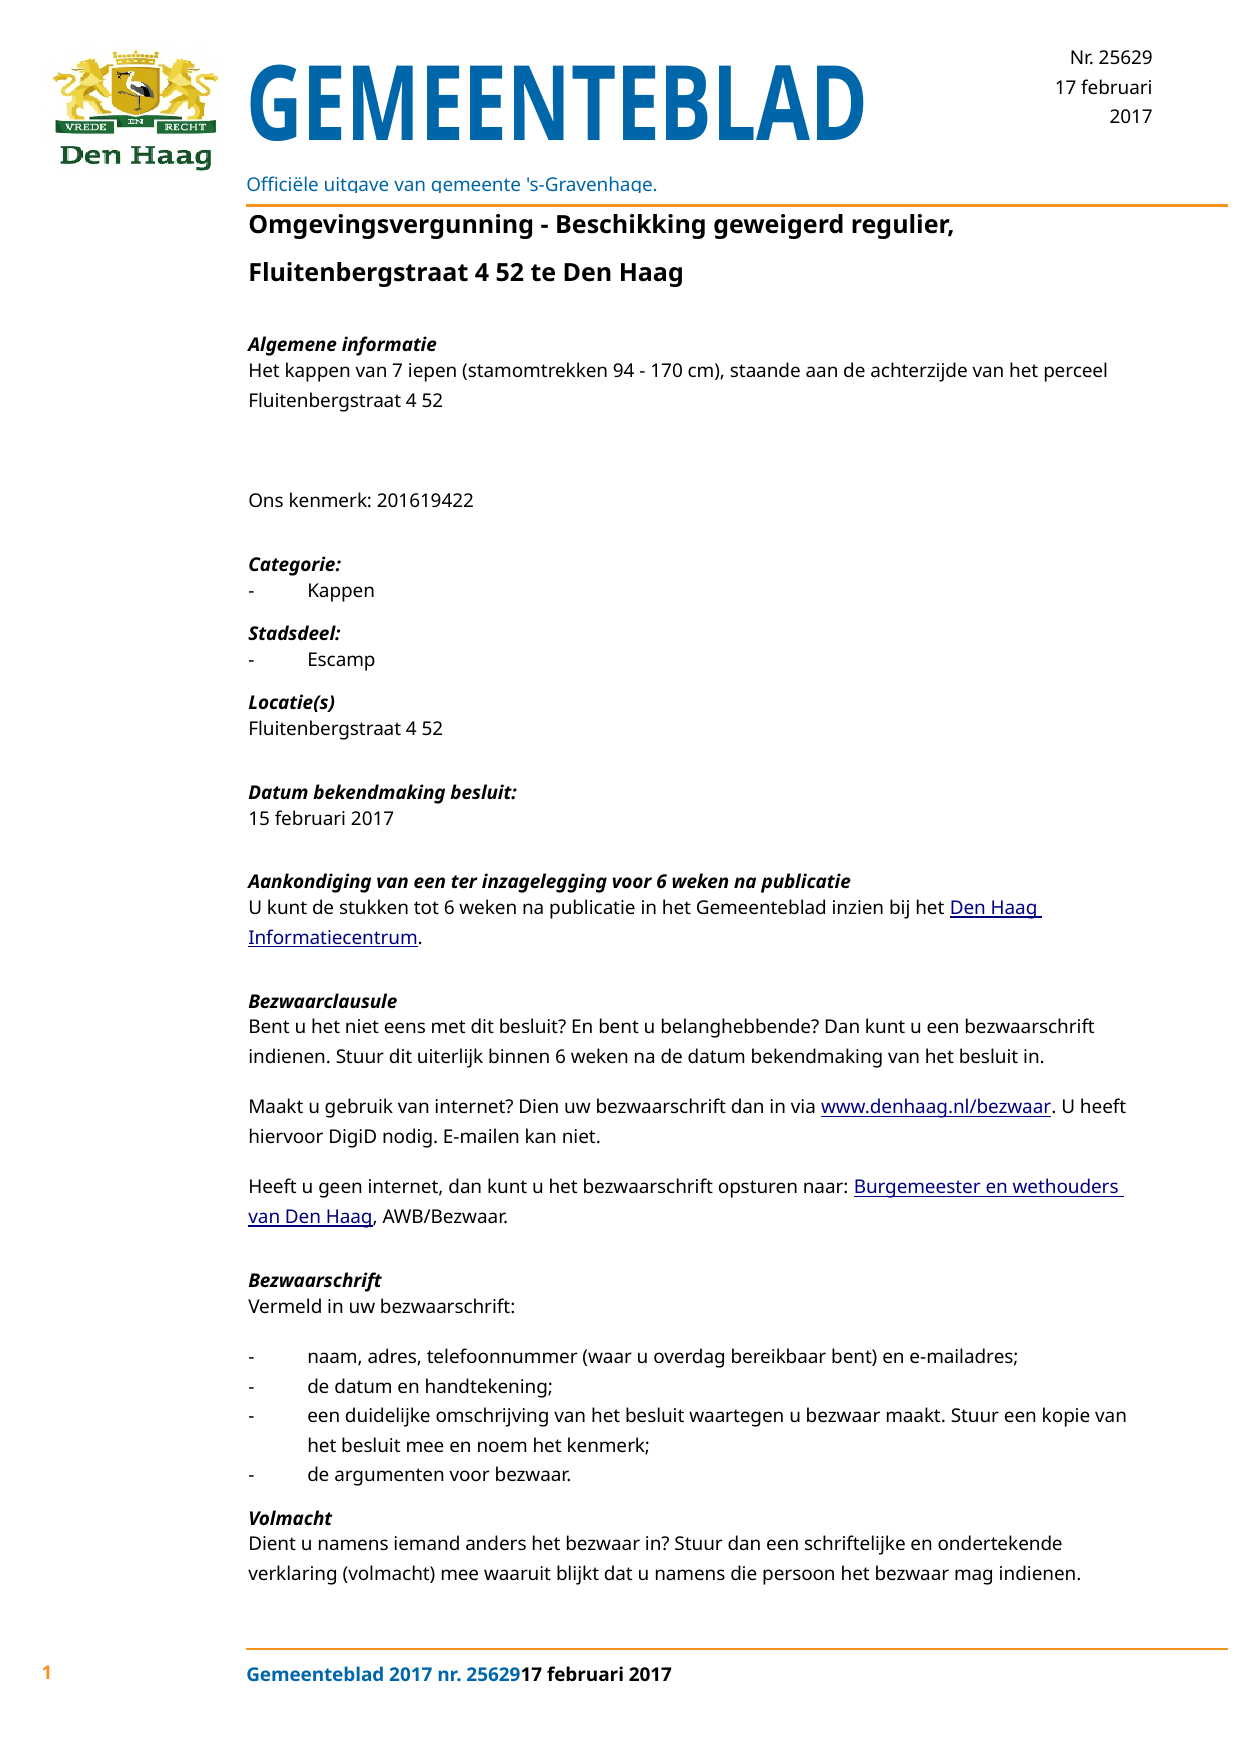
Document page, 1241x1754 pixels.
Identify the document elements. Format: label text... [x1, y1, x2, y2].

text U kunt de stukken tot 6 weken na publicatie in het Gemeenteblad inzien bij het Den Haag Informatiecentrum. [248, 894, 1152, 950]
text Categorie: [248, 552, 1152, 577]
list de argumenten voor bezwaar. [248, 1462, 1152, 1487]
text Stadsdeel: [248, 620, 1152, 646]
text Datum bekendmaking besluit: [248, 779, 1152, 805]
text Maakt u gebruik van internet? Dien uw bezwaarschrift dan in via www.denhaag.nl/bezwaar. U heeft hiervoor DigiD nodig. E-mailen kan niet. [248, 1094, 1152, 1149]
text Bezwaarclausule [248, 988, 1152, 1014]
text Algemene informatie [248, 331, 1152, 357]
picture [41, 47, 231, 172]
text Vermeld in uw bezwaarschrift: [248, 1293, 1152, 1319]
text Ons kenmerk: 201619422 [248, 488, 1152, 513]
text Heeft u geen internet, dan kunt u het bezwaarschrift opsturen naar: Burgemeester en wethouders van Den Haag, AWB/Bezwaar. [248, 1174, 1152, 1229]
list Escamp [248, 646, 1152, 672]
text Omgevingsvergunning - Beschikking geweigerd regulier, Fluitenbergstraat 4 52 te Den Haag [248, 207, 1152, 288]
list de datum en handtekening; [248, 1373, 1152, 1399]
text Fluitenbergstraat 4 52 [248, 715, 1152, 741]
text Volmacht [248, 1505, 1152, 1531]
text Dient u namens iemand anders het bezwaar in? Stuur dan een schriftelijke en ondertekende verklaring (volmacht) mee waaruit blijkt dat u namens die persoon het bezwaar mag indienen. [248, 1531, 1152, 1586]
text Bezwaarschrift [248, 1267, 1152, 1293]
list Kappen [248, 577, 1152, 603]
text Locatie(s) [248, 689, 1152, 715]
text 15 februari 2017 [248, 805, 1152, 830]
list naam, adres, telefoonnummer (waar u overdag bereikbaar bent) en e-mailadres; [248, 1343, 1152, 1369]
text Het kappen van 7 iepen (stamomtrekken 94 - 170 cm), staande aan de achterzijde van het perceel Fluitenbergstraat 4 52 [248, 357, 1152, 412]
text Aankondiging van een ter inzagelegging voor 6 weken na publicatie [248, 869, 1152, 894]
text Bent u het niet eens met dit besluit? En bent u belanghebbende? Dan kunt u een bezwaarschrift indienen. Stuur dit uiterlijk binnen 6 weken na de datum bekendmaking van het besluit in. [248, 1014, 1152, 1069]
list een duidelijke omschrijving van het besluit waartegen u bezwaar maakt. Stuur een kopie van het besluit mee en noem het kenmerk; [248, 1402, 1152, 1458]
